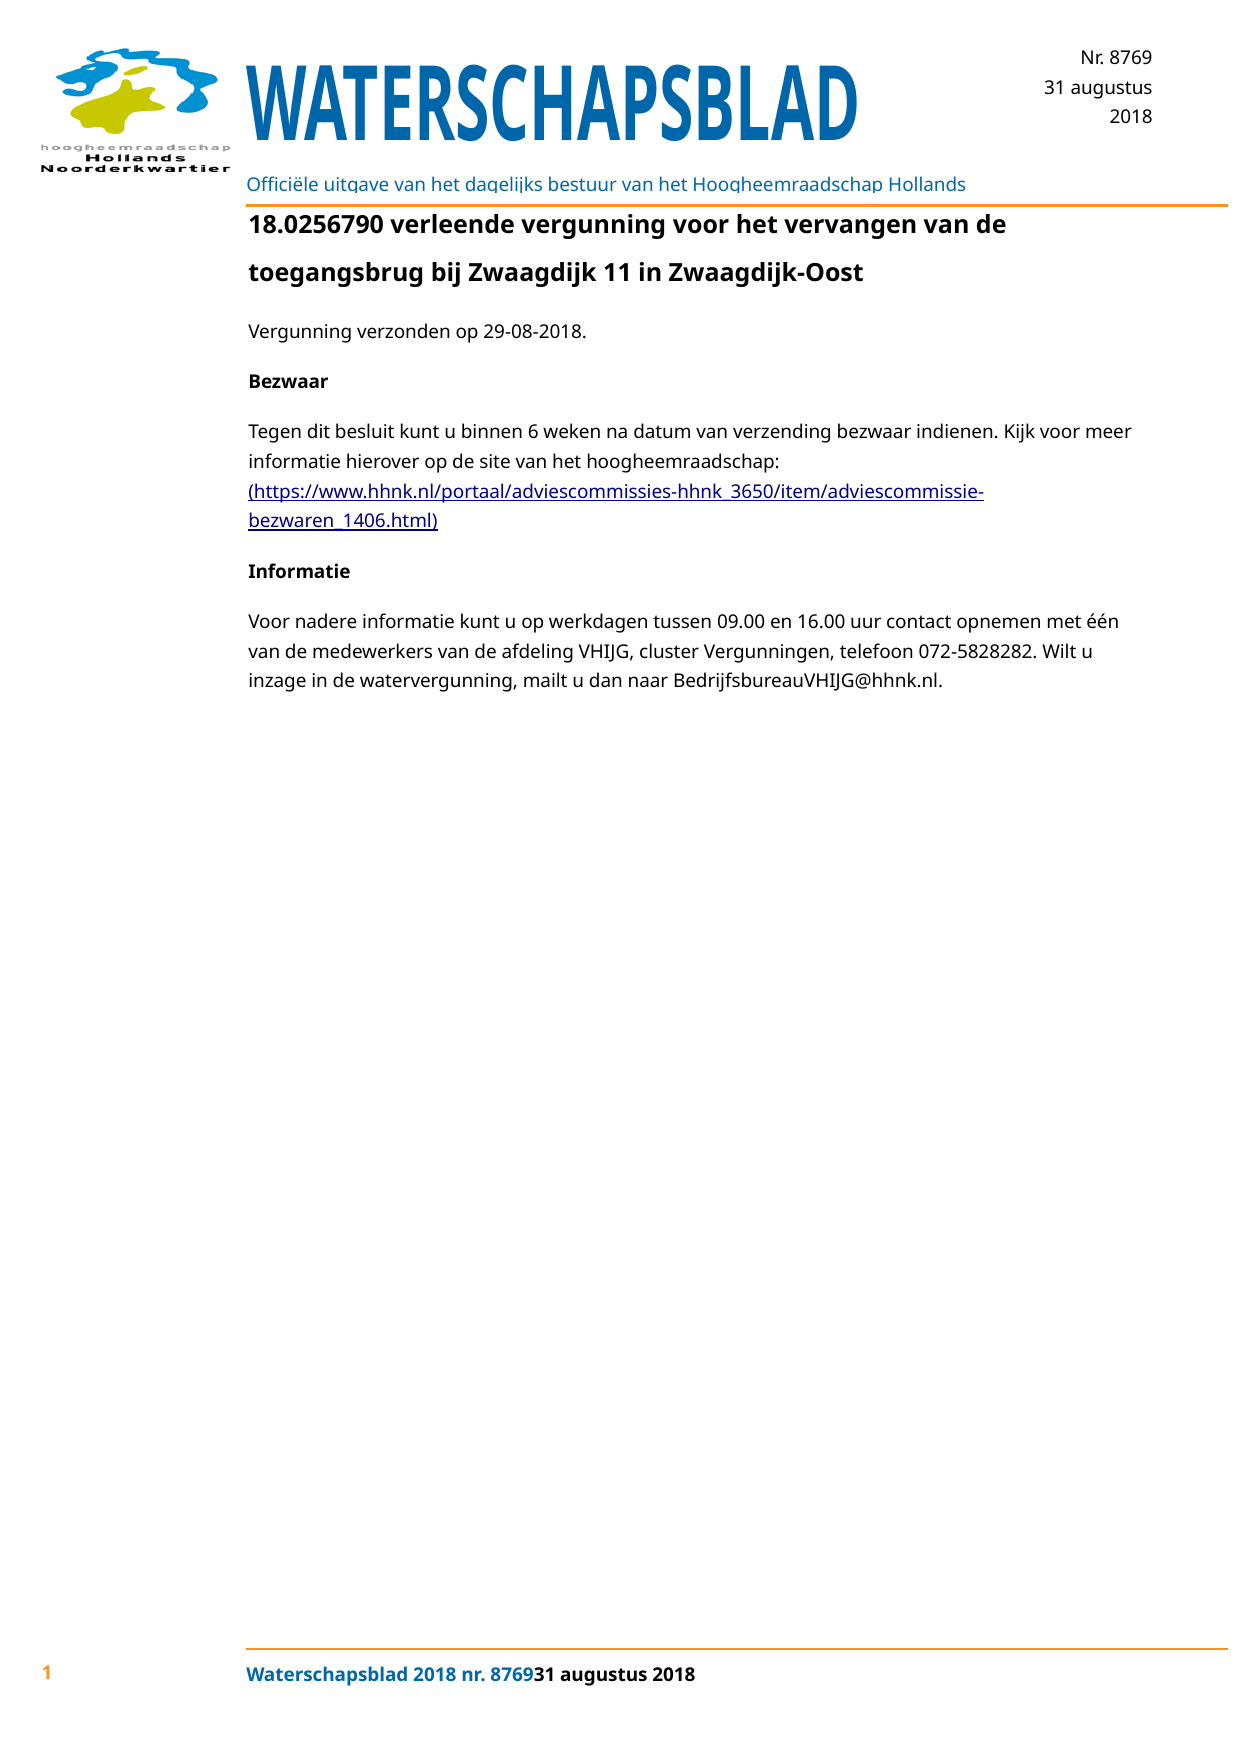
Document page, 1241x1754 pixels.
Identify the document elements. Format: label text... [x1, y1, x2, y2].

picture [41, 47, 231, 172]
text Voor nadere informatie kunt u op werkdagen tussen 09.00 en 16.00 uur contact opnemen met één van de medewerkers van de afdeling VHIJG, cluster Vergunningen, telefoon 072-5828282. Wilt u inzage in de watervergunning, mailt u dan naar BedrijfsbureauVHIJG@hhnk.nl. [248, 608, 1152, 693]
text Informatie [248, 558, 1152, 584]
text 18.0256790 verleende vergunning voor het vervangen van de toegangsbrug bij Zwaagdijk 11 in Zwaagdijk-Oost [248, 207, 1152, 288]
text Tegen dit besluit kunt u binnen 6 weken na datum van verzending bezwaar indienen. Kijk voor meer informatie hierover op de site van het hoogheemraadschap: (https://www.hhnk.nl/portaal/adviescommissies-hhnk_3650/item/adviescommissie-bezwaren_1406.html) [248, 419, 1152, 533]
text Bezwaar [248, 368, 1152, 394]
text Vergunning verzonden op 29-08-2018. [248, 318, 1152, 344]
